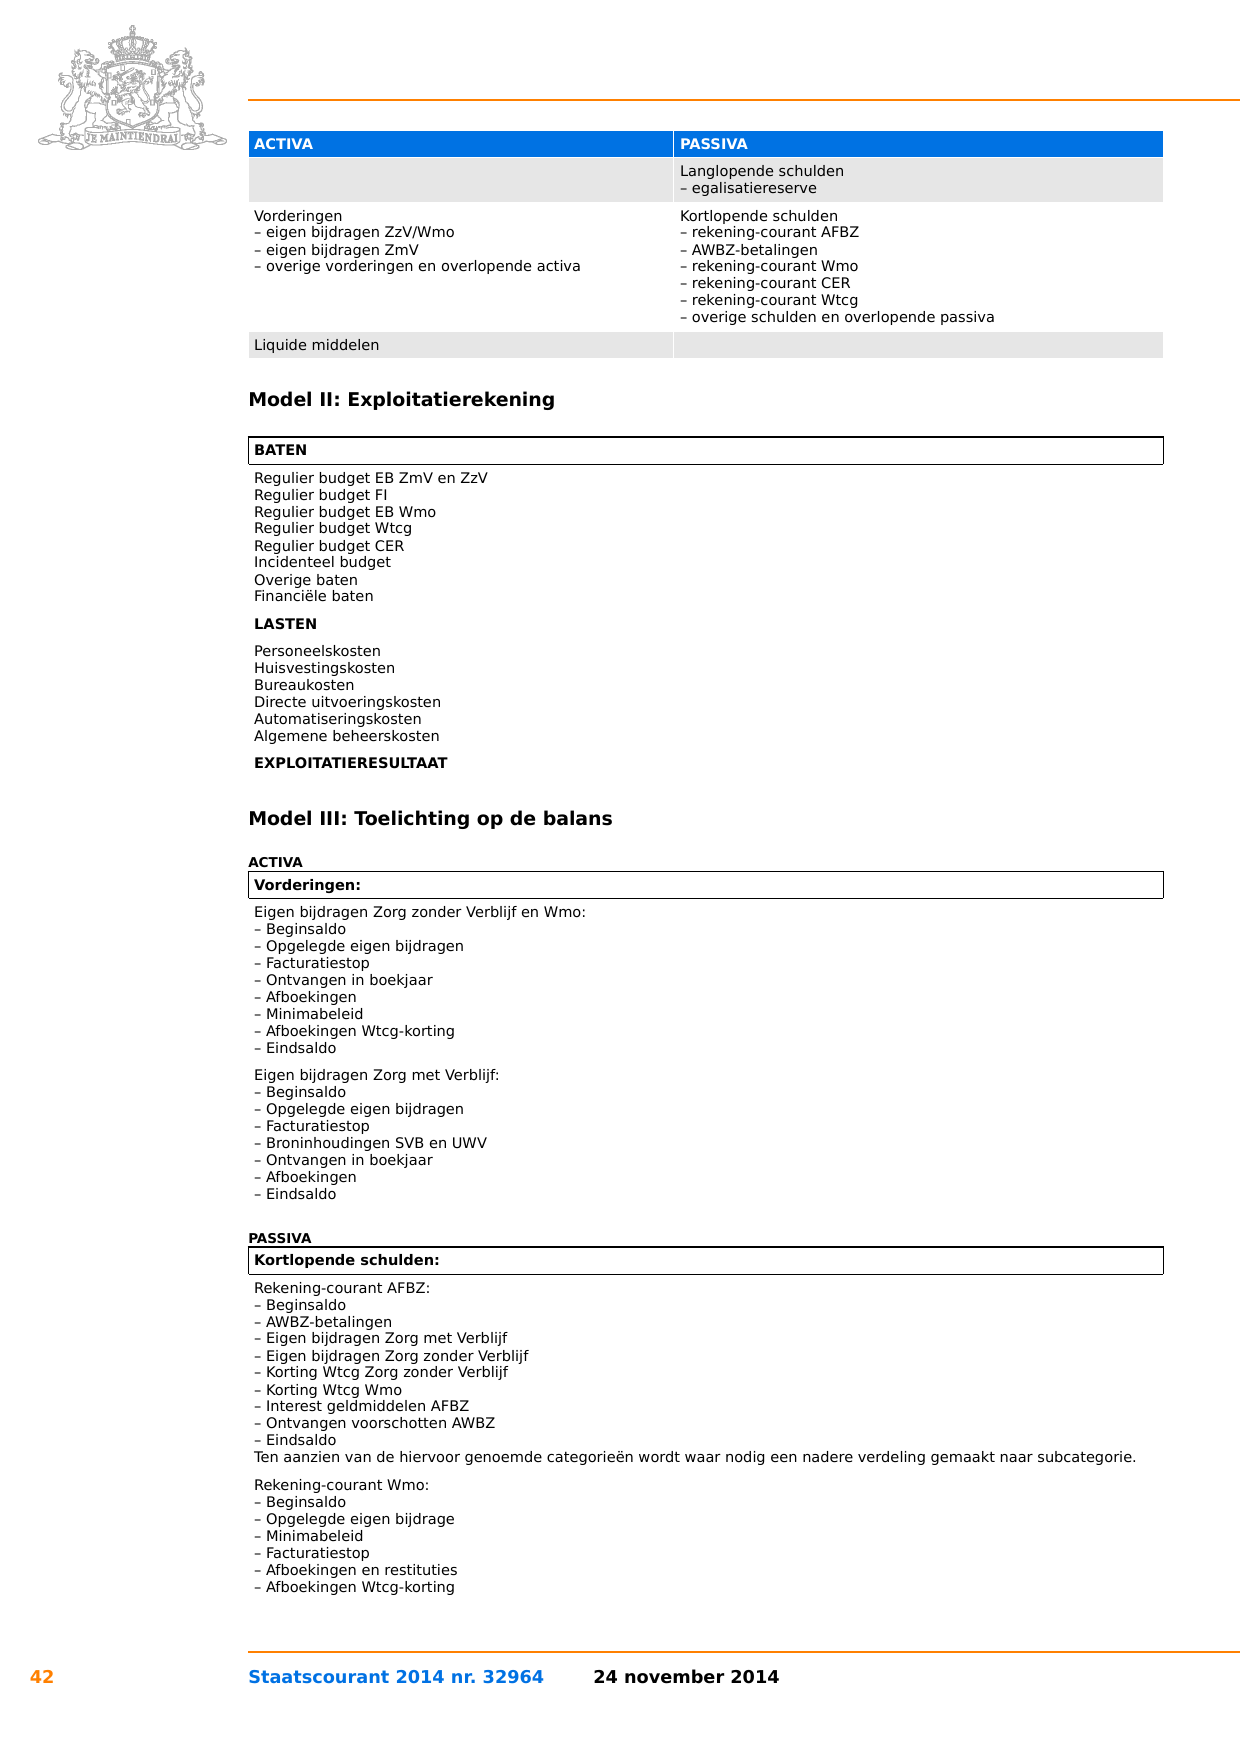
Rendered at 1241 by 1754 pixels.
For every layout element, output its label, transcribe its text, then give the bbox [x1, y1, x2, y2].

table_header BATEN [249, 438, 1163, 464]
table_header PASSIVA [248, 1231, 1163, 1246]
table_cell Rekening-courant Wmo: – Beginsaldo – Opgelegde eigen bijdrage – Minimabeleid – Facturatiestop – Afboekingen en restituties – Afboekingen Wtcg-korting [249, 1472, 1163, 1600]
table_cell Eigen bijdragen Zorg met Verblijf: – Beginsaldo – Opgelegde eigen bijdragen – Facturatiestop – Broninhoudingen SVB en UWV – Ontvangen in boekjaar – Afboekingen – Eindsaldo [249, 1063, 1163, 1208]
table_cell Personeelskosten Huisvestingskosten Bureaukosten Directe uitvoeringskosten Automatiseringskosten Algemene beheerskosten [249, 639, 1163, 750]
subtitle Model II: Exploitatierekening [248, 389, 1163, 411]
table_cell LASTEN [249, 611, 1163, 637]
table_cell Rekening-courant AFBZ: – Beginsaldo – AWBZ-betalingen – Eigen bijdragen Zorg met Verblijf – Eigen bijdragen Zorg zonder Verblijf – Korting Wtcg Zorg zonder Verblijf – Korting Wtcg Wmo – Interest geldmiddelen AFBZ – Ontvangen voorschotten AWBZ – Eindsaldo Ten aanzien van de hiervoor genoemde categorieën wordt waar nodig een nadere verdeling gemaakt naar subcategorie. [249, 1275, 1163, 1471]
table_cell Regulier budget EB ZmV en ZzV Regulier budget FI Regulier budget EB Wmo Regulier budget Wtcg Regulier budget CER Incidenteel budget Overige baten Financiële baten [249, 465, 1163, 610]
table_cell [249, 158, 673, 202]
table_cell Vorderingen: [249, 872, 1163, 898]
table_header PASSIVA [674, 131, 1163, 157]
table_cell Eigen bijdragen Zorg zonder Verblijf en Wmo: – Beginsaldo – Opgelegde eigen bijdragen – Facturatiestop – Ontvangen in boekjaar – Afboekingen – Minimabeleid – Afboekingen Wtcg-korting – Eindsaldo [249, 899, 1163, 1061]
table_header ACTIVA [248, 855, 1163, 871]
table_cell [674, 332, 1163, 358]
table_cell Liquide middelen [249, 332, 673, 358]
picture [38, 25, 227, 150]
table_cell Langlopende schulden – egalisatiereserve [674, 158, 1163, 202]
table_cell Vorderingen – eigen bijdragen ZzV/Wmo – eigen bijdragen ZmV – overige vorderingen en overlopende activa [249, 203, 673, 331]
table_cell Kortlopende schulden – rekening-courant AFBZ – AWBZ-betalingen – rekening-courant Wmo – rekening-courant CER – rekening-courant Wtcg – overige schulden en overlopende passiva [674, 203, 1163, 331]
table_cell Kortlopende schulden: [249, 1248, 1163, 1274]
table_header ACTIVA [249, 131, 673, 157]
subtitle Model III: Toelichting op de balans [248, 808, 1163, 830]
table_cell EXPLOITATIERESULTAAT [249, 751, 1163, 777]
